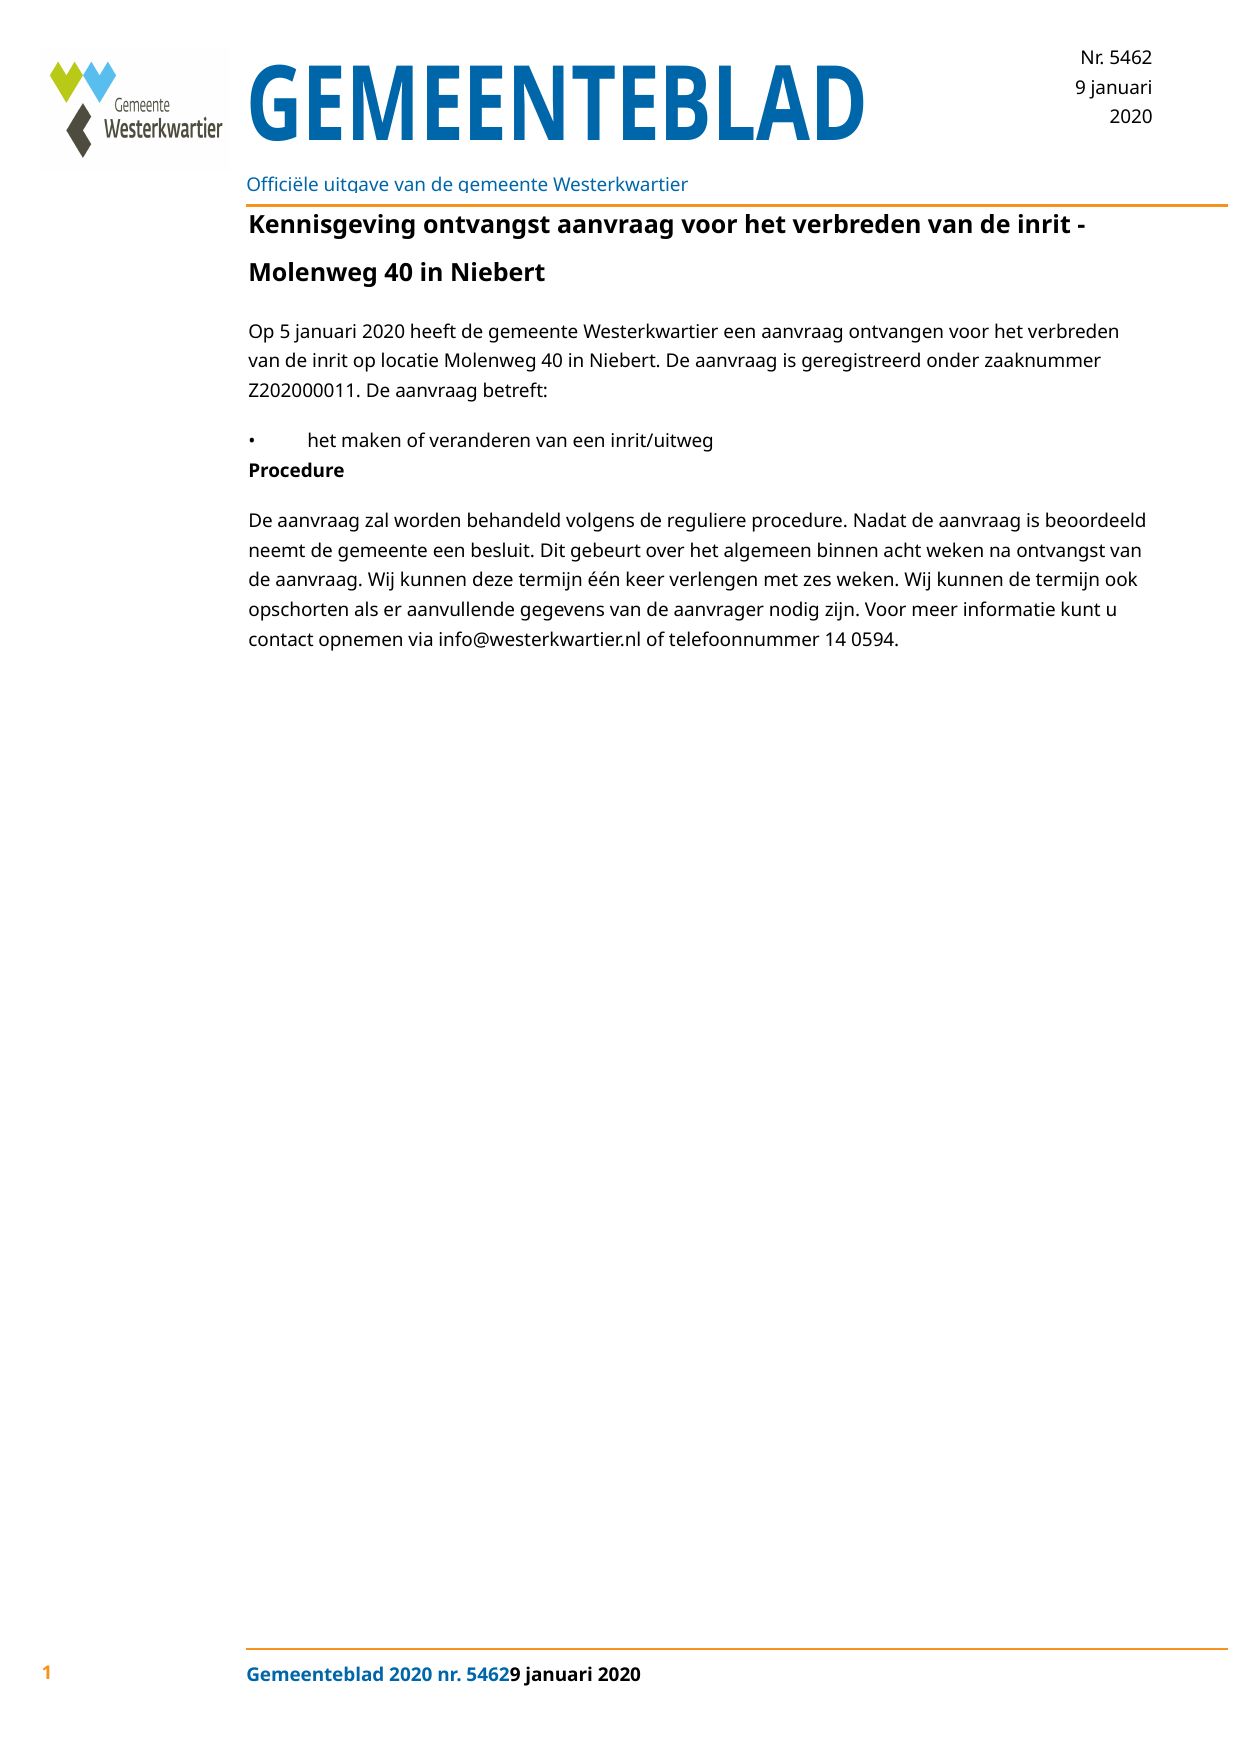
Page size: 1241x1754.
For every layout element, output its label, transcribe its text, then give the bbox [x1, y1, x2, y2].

text Kennisgeving ontvangst aanvraag voor het verbreden van de inrit - Molenweg 40 in Niebert [248, 207, 1152, 288]
text De aanvraag zal worden behandeld volgens de reguliere procedure. Nadat de aanvraag is beoordeeld neemt de gemeente een besluit. Dit gebeurt over het algemeen binnen acht weken na ontvangst van de aanvraag. Wij kunnen deze termijn één keer verlengen met zes weken. Wij kunnen de termijn ook opschorten als er aanvullende gegevens van de aanvrager nodig zijn. Voor meer informatie kunt u contact opnemen via info@westerkwartier.nl of telefoonnummer 14 0594. [248, 507, 1152, 652]
text Procedure [248, 457, 1152, 483]
list het maken of veranderen van een inrit/uitweg [248, 427, 1152, 453]
picture [41, 47, 231, 172]
text Op 5 januari 2020 heeft de gemeente Westerkwartier een aanvraag ontvangen voor het verbreden van de inrit op locatie Molenweg 40 in Niebert. De aanvraag is geregistreerd onder zaaknummer Z202000011. De aanvraag betreft: [248, 318, 1152, 403]
